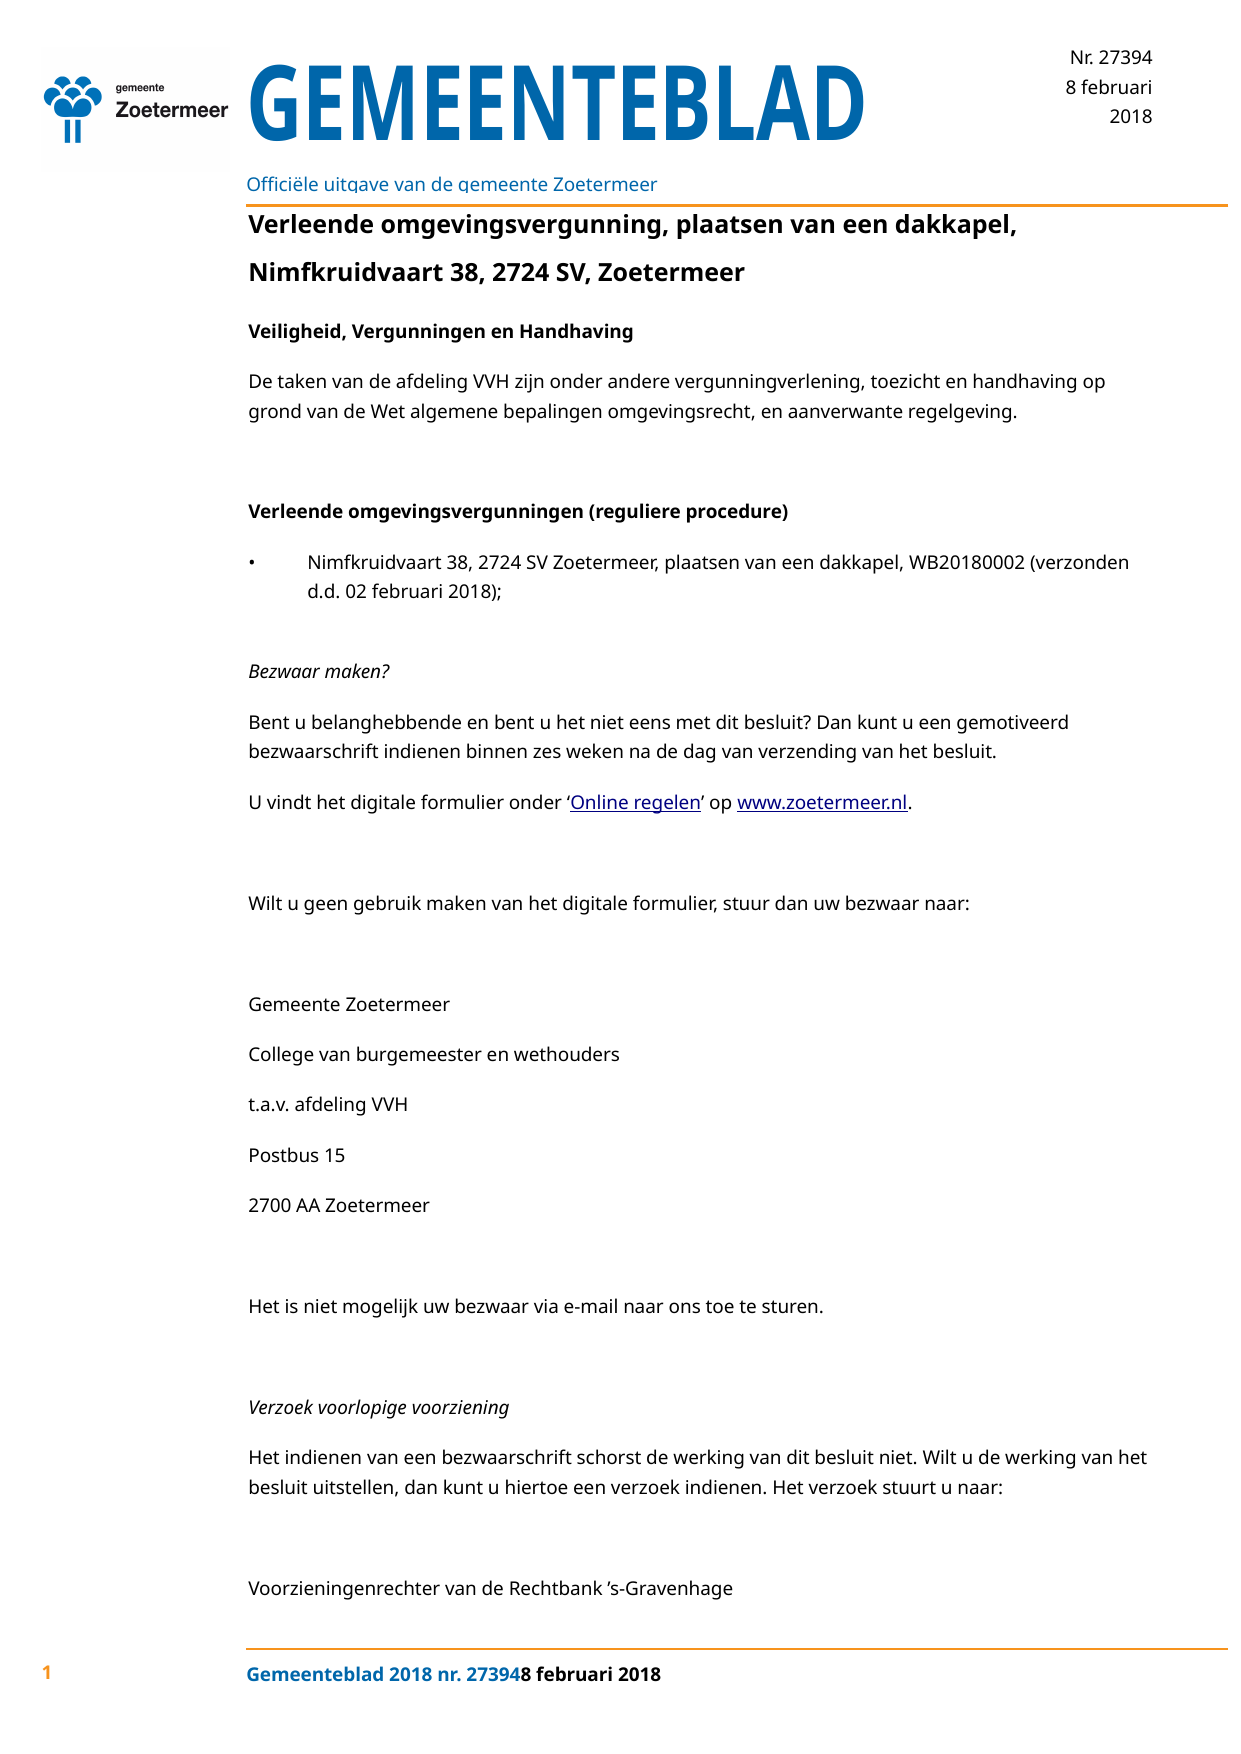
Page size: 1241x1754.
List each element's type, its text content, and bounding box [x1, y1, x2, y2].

text Het indienen van een bezwaarschrift schorst de werking van dit besluit niet. Wilt u de werking van het besluit uitstellen, dan kunt u hiertoe een verzoek indienen. Het verzoek stuurt u naar: [248, 1444, 1152, 1500]
text Verzoek voorlopige voorziening [248, 1394, 1152, 1420]
text 2700 AA Zoetermeer [248, 1192, 1152, 1218]
text Gemeente Zoetermeer [248, 991, 1152, 1017]
text Verleende omgevingsvergunningen (reguliere procedure) [248, 499, 1152, 524]
text Postbus 15 [248, 1142, 1152, 1168]
text U vindt het digitale formulier onder ‘Online regelen’ op www.zoetermeer.nl. [248, 789, 1152, 815]
list Nimfkruidvaart 38, 2724 SV Zoetermeer, plaatsen van een dakkapel, WB20180002 (verzonden d.d. 02 februari 2018); [248, 549, 1152, 604]
text Verleende omgevingsvergunning, plaatsen van een dakkapel, Nimfkruidvaart 38, 2724 SV, Zoetermeer [248, 207, 1152, 288]
text Wilt u geen gebruik maken van het digitale formulier, stuur dan uw bezwaar naar: [248, 890, 1152, 916]
text Het is niet mogelijk uw bezwaar via e-mail naar ons toe te sturen. [248, 1293, 1152, 1319]
text De taken van de afdeling VVH zijn onder andere vergunningverlening, toezicht en handhaving op grond van de Wet algemene bepalingen omgevingsrecht, en aanverwante regelgeving. [248, 368, 1152, 424]
text t.a.v. afdeling VVH [248, 1092, 1152, 1117]
text Bezwaar maken? [248, 659, 1152, 684]
text Veiligheid, Vergunningen en Handhaving [248, 318, 1152, 344]
text Voorzieningenrechter van de Rechtbank ’s-Gravenhage [248, 1575, 1152, 1601]
text Bent u belanghebbende en bent u het niet eens met dit besluit? Dan kunt u een gemotiveerd bezwaarschrift indienen binnen zes weken na de dag van verzending van het besluit. [248, 709, 1152, 764]
text College van burgemeester en wethouders [248, 1041, 1152, 1067]
picture [41, 47, 231, 172]
